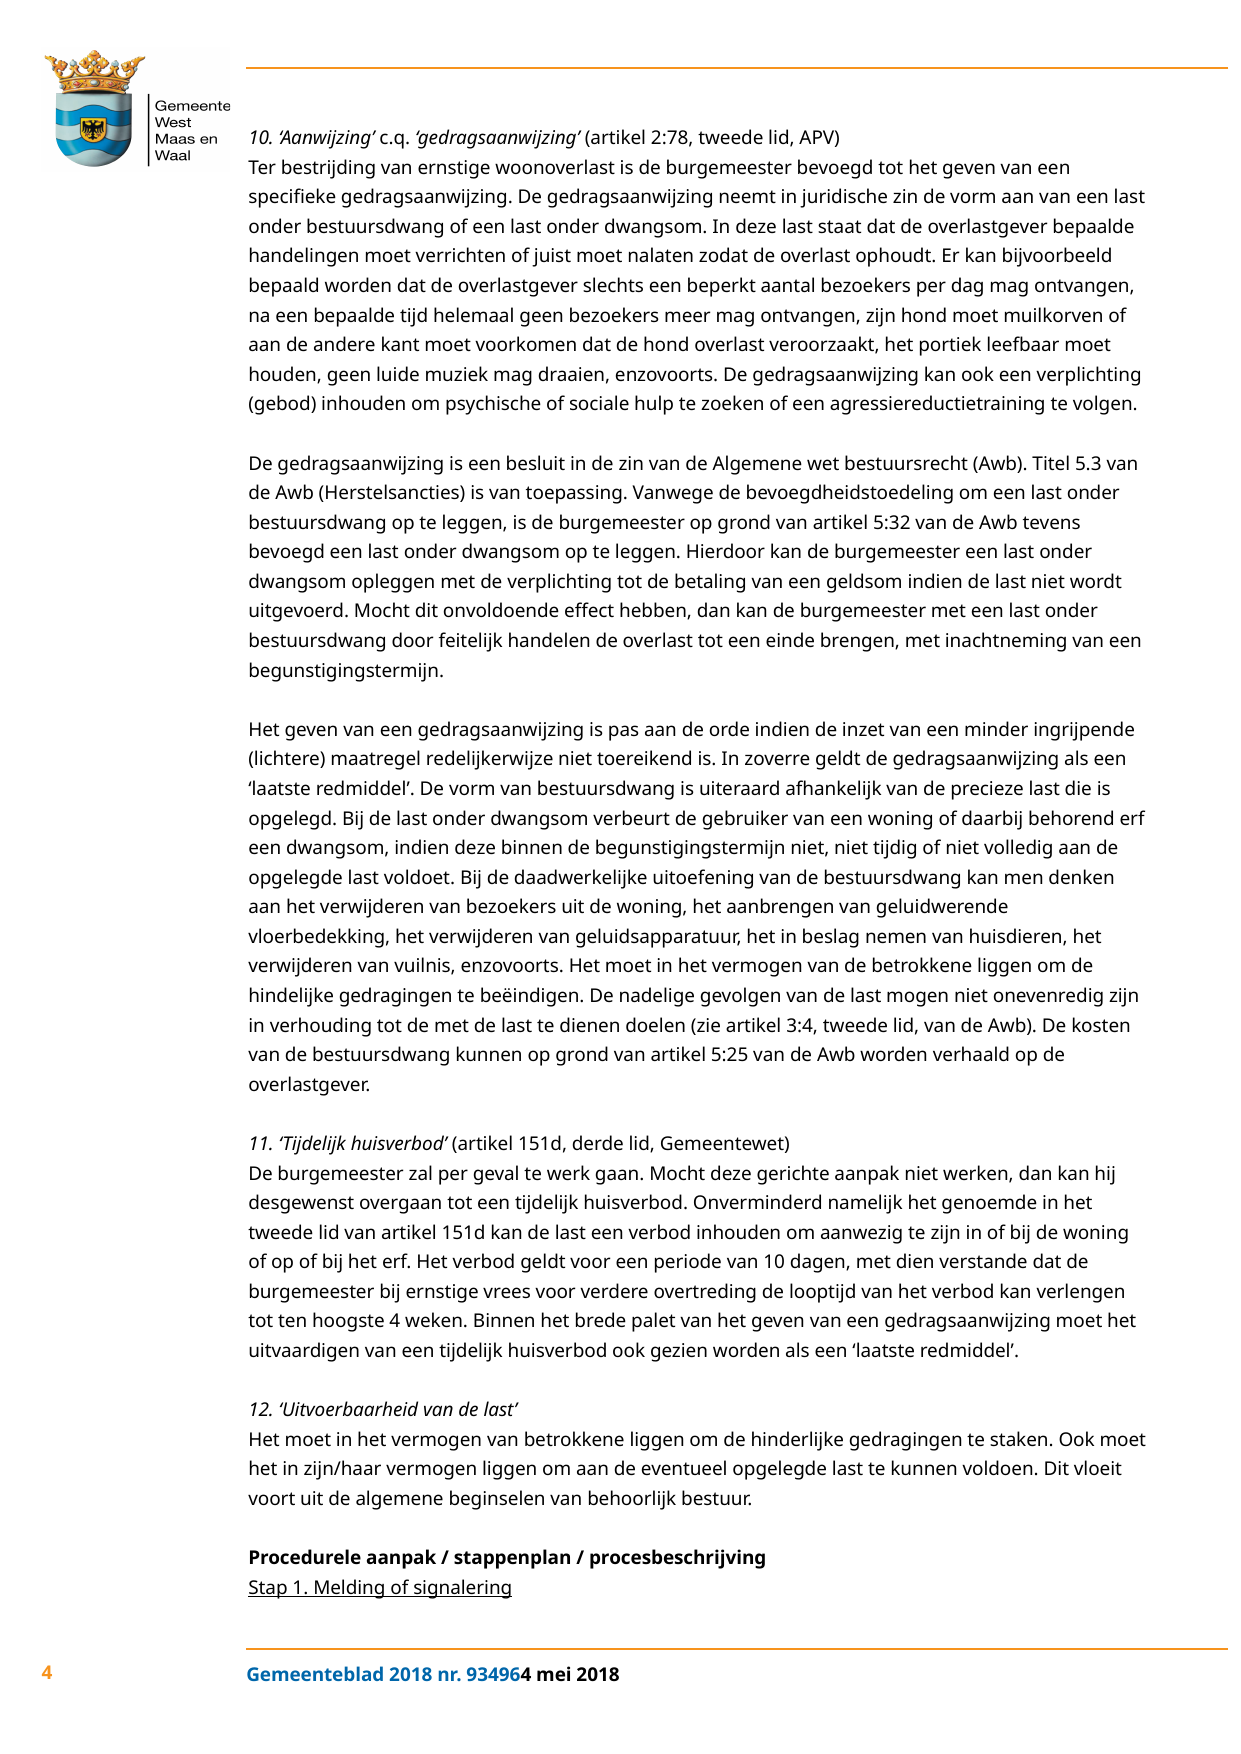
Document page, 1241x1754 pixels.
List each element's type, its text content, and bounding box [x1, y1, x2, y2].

text 12. ‘Uitvoerbaarheid van de last’ [248, 1396, 1152, 1422]
picture [41, 47, 231, 172]
text Het geven van een gedragsaanwijzing is pas aan de orde indien de inzet van een minder ingrijpende (lichtere) maatregel redelijkerwijze niet toereikend is. In zoverre geldt de gedragsaanwijzing als een ‘laatste redmiddel’. De vorm van bestuursdwang is uiteraard afhankelijk van de precieze last die is opgelegd. Bij de last onder dwangsom verbeurt de gebruiker van een woning of daarbij behorend erf een dwangsom, indien deze binnen de begunstigingstermijn niet, niet tijdig of niet volledig aan de opgelegde last voldoet. Bij de daadwerkelijke uitoefening van de bestuursdwang kan men denken aan het verwijderen van bezoekers uit de woning, het aanbrengen van geluidwerende vloerbedekking, het verwijderen van geluidsapparatuur, het in beslag nemen van huisdieren, het verwijderen van vuilnis, enzovoorts. Het moet in het vermogen van de betrokkene liggen om de hindelijke gedragingen te beëindigen. De nadelige gevolgen van de last mogen niet onevenredig zijn in verhouding tot de met de last te dienen doelen (zie artikel 3:4, tweede lid, van de Awb). De kosten van de bestuursdwang kunnen op grond van artikel 5:25 van de Awb worden verhaald op de overlastgever. [248, 716, 1152, 1097]
text Stap 1. Melding of signalering [248, 1574, 1152, 1600]
text 10. ‘Aanwijzing’ c.q. ‘gedragsaanwijzing’ (artikel 2:78, tweede lid, APV) [248, 124, 1152, 150]
text Het moet in het vermogen van betrokkene liggen om de hinderlijke gedragingen te staken. Ook moet het in zijn/haar vermogen liggen om aan de eventueel opgelegde last te kunnen voldoen. Dit vloeit voort uit de algemene beginselen van behoorlijk bestuur. [248, 1426, 1152, 1511]
text De gedragsaanwijzing is een besluit in de zin van de Algemene wet bestuursrecht (Awb). Titel 5.3 van de Awb (Herstelsancties) is van toepassing. Vanwege de bevoegdheidstoedeling om een last onder bestuursdwang op te leggen, is de burgemeester op grond van artikel 5:32 van de Awb tevens bevoegd een last onder dwangsom op te leggen. Hierdoor kan de burgemeester een last onder dwangsom opleggen met de verplichting tot de betaling van een geldsom indien de last niet wordt uitgevoerd. Mocht dit onvoldoende effect hebben, dan kan de burgemeester met een last onder bestuursdwang door feitelijk handelen de overlast tot een einde brengen, met inachtneming van een begunstigingstermijn. [248, 450, 1152, 683]
text Ter bestrijding van ernstige woonoverlast is de burgemeester bevoegd tot het geven van een specifieke gedragsaanwijzing. De gedragsaanwijzing neemt in juridische zin de vorm aan van een last onder bestuursdwang of een last onder dwangsom. In deze last staat dat de overlastgever bepaalde handelingen moet verrichten of juist moet nalaten zodat de overlast ophoudt. Er kan bijvoorbeeld bepaald worden dat de overlastgever slechts een beperkt aantal bezoekers per dag mag ontvangen, na een bepaalde tijd helemaal geen bezoekers meer mag ontvangen, zijn hond moet muilkorven of aan de andere kant moet voorkomen dat de hond overlast veroorzaakt, het portiek leefbaar moet houden, geen luide muziek mag draaien, enzovoorts. De gedragsaanwijzing kan ook een verplichting (gebod) inhouden om psychische of sociale hulp te zoeken of een agressiereductietraining te volgen. [248, 154, 1152, 416]
text Procedurele aanpak / stappenplan / procesbeschrijving [248, 1544, 1152, 1570]
text 11. ‘Tijdelijk huisverbod’ (artikel 151d, derde lid, Gemeentewet) [248, 1130, 1152, 1156]
text De burgemeester zal per geval te werk gaan. Mocht deze gerichte aanpak niet werken, dan kan hij desgewenst overgaan tot een tijdelijk huisverbod. Onverminderd namelijk het genoemde in het tweede lid van artikel 151d kan de last een verbod inhouden om aanwezig te zijn in of bij de woning of op of bij het erf. Het verbod geldt voor een periode van 10 dagen, met dien verstande dat de burgemeester bij ernstige vrees voor verdere overtreding de looptijd van het verbod kan verlengen tot ten hoogste 4 weken. Binnen het brede palet van het geven van een gedragsaanwijzing moet het uitvaardigen van een tijdelijk huisverbod ook gezien worden als een ‘laatste redmiddel’. [248, 1160, 1152, 1363]
